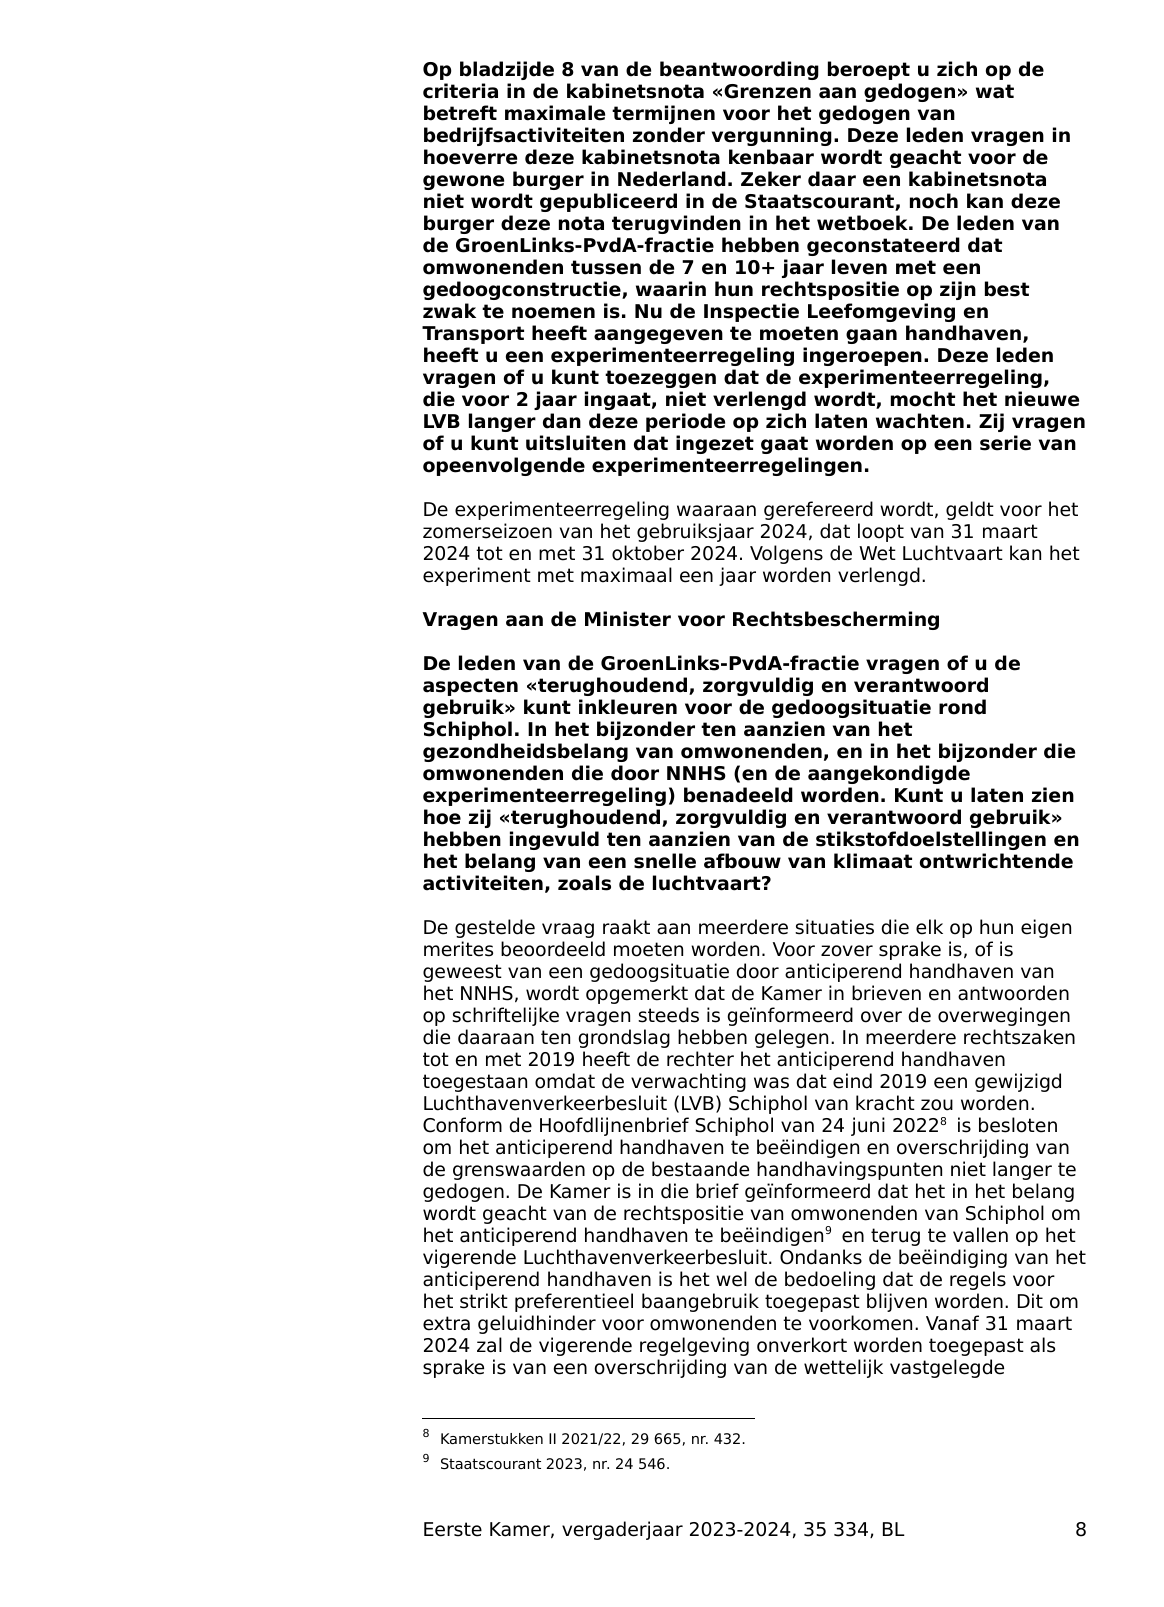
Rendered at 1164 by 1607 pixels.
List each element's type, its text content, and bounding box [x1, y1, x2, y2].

text De leden van de GroenLinks-PvdA-fractie vragen of u de aspecten «terughoudend, zorgvuldig en verantwoord gebruik» kunt inkleuren voor de gedoogsituatie rond Schiphol. In het bijzonder ten aanzien van het gezondheidsbelang van omwonenden, en in het bijzonder die omwonenden die door NNHS (en de aangekondigde experimenteerregeling) benadeeld worden. Kunt u laten zien hoe zij «terughoudend, zorgvuldig en verantwoord gebruik» hebben ingevuld ten aanzien van de stikstofdoelstellingen en het belang van een snelle afbouw van klimaat ontwrichtende activiteiten, zoals de luchtvaart? [422, 653, 1087, 895]
text Staatscourant 2023, nr. 24 546. [422, 1452, 1087, 1474]
text Op bladzijde 8 van de beantwoording beroept u zich op de criteria in de kabinetsnota «Grenzen aan gedogen» wat betreft maximale termijnen voor het gedogen van bedrijfsactiviteiten zonder vergunning. Deze leden vragen in hoeverre deze kabinetsnota kenbaar wordt geacht voor de gewone burger in Nederland. Zeker daar een kabinetsnota niet wordt gepubliceerd in de Staatscourant, noch kan deze burger deze nota terugvinden in het wetboek. De leden van de GroenLinks-PvdA-fractie hebben geconstateerd dat omwonenden tussen de 7 en 10+ jaar leven met een gedoogconstructie, waarin hun rechtspositie op zijn best zwak te noemen is. Nu de Inspectie Leefomgeving en Transport heeft aangegeven te moeten gaan handhaven, heeft u een experimenteerregeling ingeroepen. Deze leden vragen of u kunt toezeggen dat de experimenteerregeling, die voor 2 jaar ingaat, niet verlengd wordt, mocht het nieuwe LVB langer dan deze periode op zich laten wachten. Zij vragen of u kunt uitsluiten dat ingezet gaat worden op een serie van opeenvolgende experimenteerregelingen. [422, 59, 1087, 477]
text De experimenteerregeling waaraan gerefereerd wordt, geldt voor het zomerseizoen van het gebruiksjaar 2024, dat loopt van 31 maart 2024 tot en met 31 oktober 2024. Volgens de Wet Luchtvaart kan het experiment met maximaal een jaar worden verlengd. [422, 499, 1087, 587]
text Kamerstukken II 2021/22, 29 665, nr. 432. [422, 1427, 1087, 1449]
text De gestelde vraag raakt aan meerdere situaties die elk op hun eigen merites beoordeeld moeten worden. Voor zover sprake is, of is geweest van een gedoogsituatie door anticiperend handhaven van het NNHS, wordt opgemerkt dat de Kamer in brieven en antwoorden op schriftelijke vragen steeds is geïnformeerd over de overwegingen die daaraan ten grondslag hebben gelegen. In meerdere rechtszaken tot en met 2019 heeft de rechter het anticiperend handhaven toegestaan omdat de verwachting was dat eind 2019 een gewijzigd Luchthavenverkeerbesluit (LVB) Schiphol van kracht zou worden. Conform de Hoofdlijnenbrief Schiphol van 24 juni 2022 is besloten om het anticiperend handhaven te beëindigen en overschrijding van de grenswaarden op de bestaande handhavingspunten niet langer te gedogen. De Kamer is in die brief geïnformeerd dat het in het belang wordt geacht van de rechtspositie van omwonenden van Schiphol om het anticiperend handhaven te beëindigen en terug te vallen op het vigerende Luchthavenverkeerbesluit. Ondanks de beëindiging van het anticiperend handhaven is het wel de bedoeling dat de regels voor het strikt preferentieel baangebruik toegepast blijven worden. Dit om extra geluidhinder voor omwonenden te voorkomen. Vanaf 31 maart 2024 zal de vigerende regelgeving onverkort worden toegepast als sprake is van een overschrijding van de wettelijk vastgelegde [422, 917, 1087, 1379]
subtitle Vragen aan de Minister voor Rechtsbescherming [422, 609, 1087, 631]
